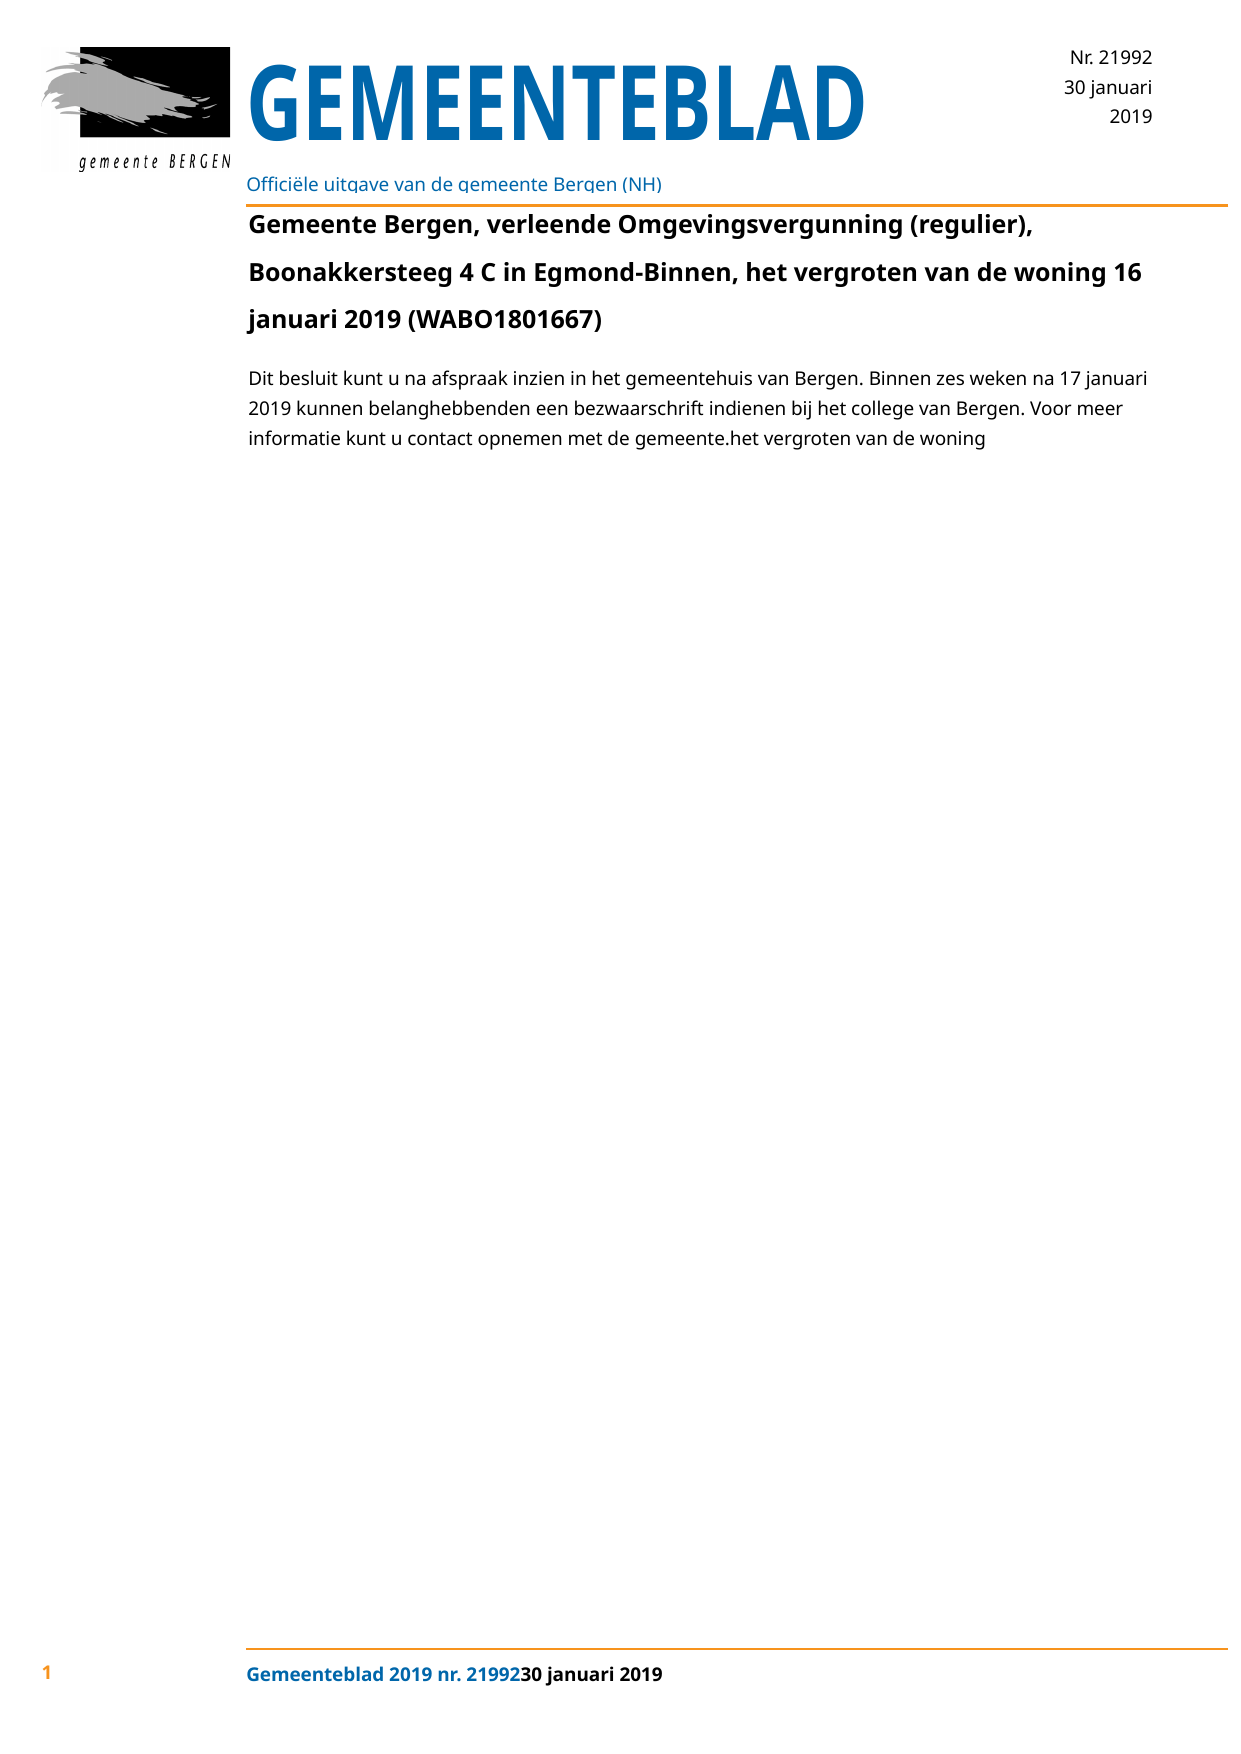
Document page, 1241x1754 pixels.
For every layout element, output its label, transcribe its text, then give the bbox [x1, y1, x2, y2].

text Gemeente Bergen, verleende Omgevingsvergunning (regulier), Boonakkersteeg 4 C in Egmond-Binnen, het vergroten van de woning 16 januari 2019 (WABO1801667) [248, 207, 1152, 336]
text Dit besluit kunt u na afspraak inzien in het gemeentehuis van Bergen. Binnen zes weken na 17 januari 2019 kunnen belanghebbenden een bezwaarschrift indienen bij het college van Bergen. Voor meer informatie kunt u contact opnemen met de gemeente.het vergroten van de woning [248, 366, 1152, 450]
picture [41, 47, 231, 172]
